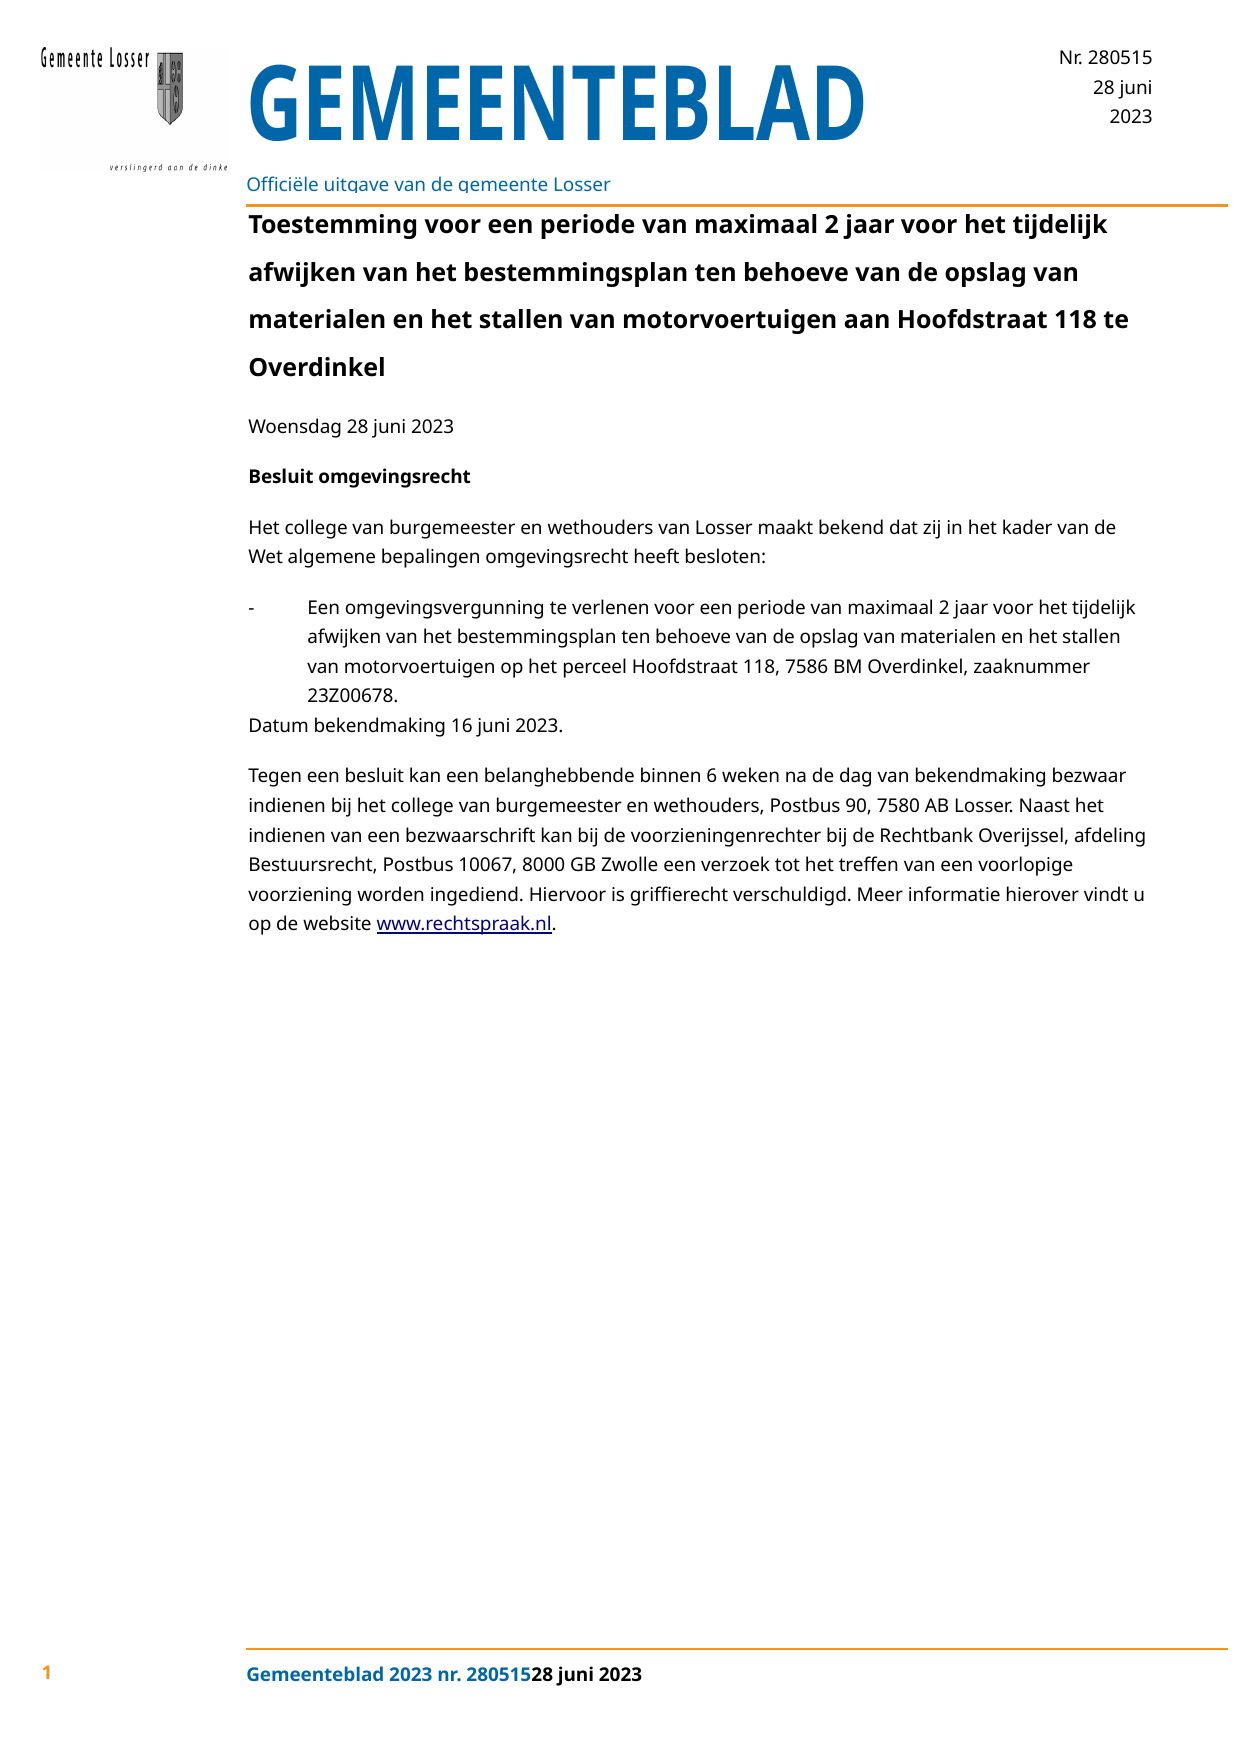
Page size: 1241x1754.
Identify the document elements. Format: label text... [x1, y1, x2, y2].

text Toestemming voor een periode van maximaal 2 jaar voor het tijdelijk afwijken van het bestemmingsplan ten behoeve van de opslag van materialen en het stallen van motorvoertuigen aan Hoofdstraat 118 te Overdinkel [248, 207, 1152, 384]
text Datum bekendmaking 16 juni 2023. [248, 712, 1152, 738]
text Besluit omgevingsrecht [248, 463, 1152, 489]
text Woensdag 28 juni 2023 [248, 413, 1152, 439]
picture [41, 47, 231, 172]
text Het college van burgemeester en wethouders van Losser maakt bekend dat zij in het kader van de Wet algemene bepalingen omgevingsrecht heeft besloten: [248, 514, 1152, 569]
text Tegen een besluit kan een belanghebbende binnen 6 weken na de dag van bekendmaking bezwaar indienen bij het college van burgemeester en wethouders, Postbus 90, 7580 AB Losser. Naast het indienen van een bezwaarschrift kan bij de voorzieningenrechter bij de Rechtbank Overijssel, afdeling Bestuursrecht, Postbus 10067, 8000 GB Zwolle een verzoek tot het treffen van een voorlopige voorziening worden ingediend. Hiervoor is griffierecht verschuldigd. Meer informatie hierover vindt u op de website www.rechtspraak.nl. [248, 763, 1152, 936]
list Een omgevingsvergunning te verlenen voor een periode van maximaal 2 jaar voor het tijdelijk afwijken van het bestemmingsplan ten behoeve van de opslag van materialen en het stallen van motorvoertuigen op het perceel Hoofdstraat 118, 7586 BM Overdinkel, zaaknummer 23Z00678. [248, 594, 1152, 708]
